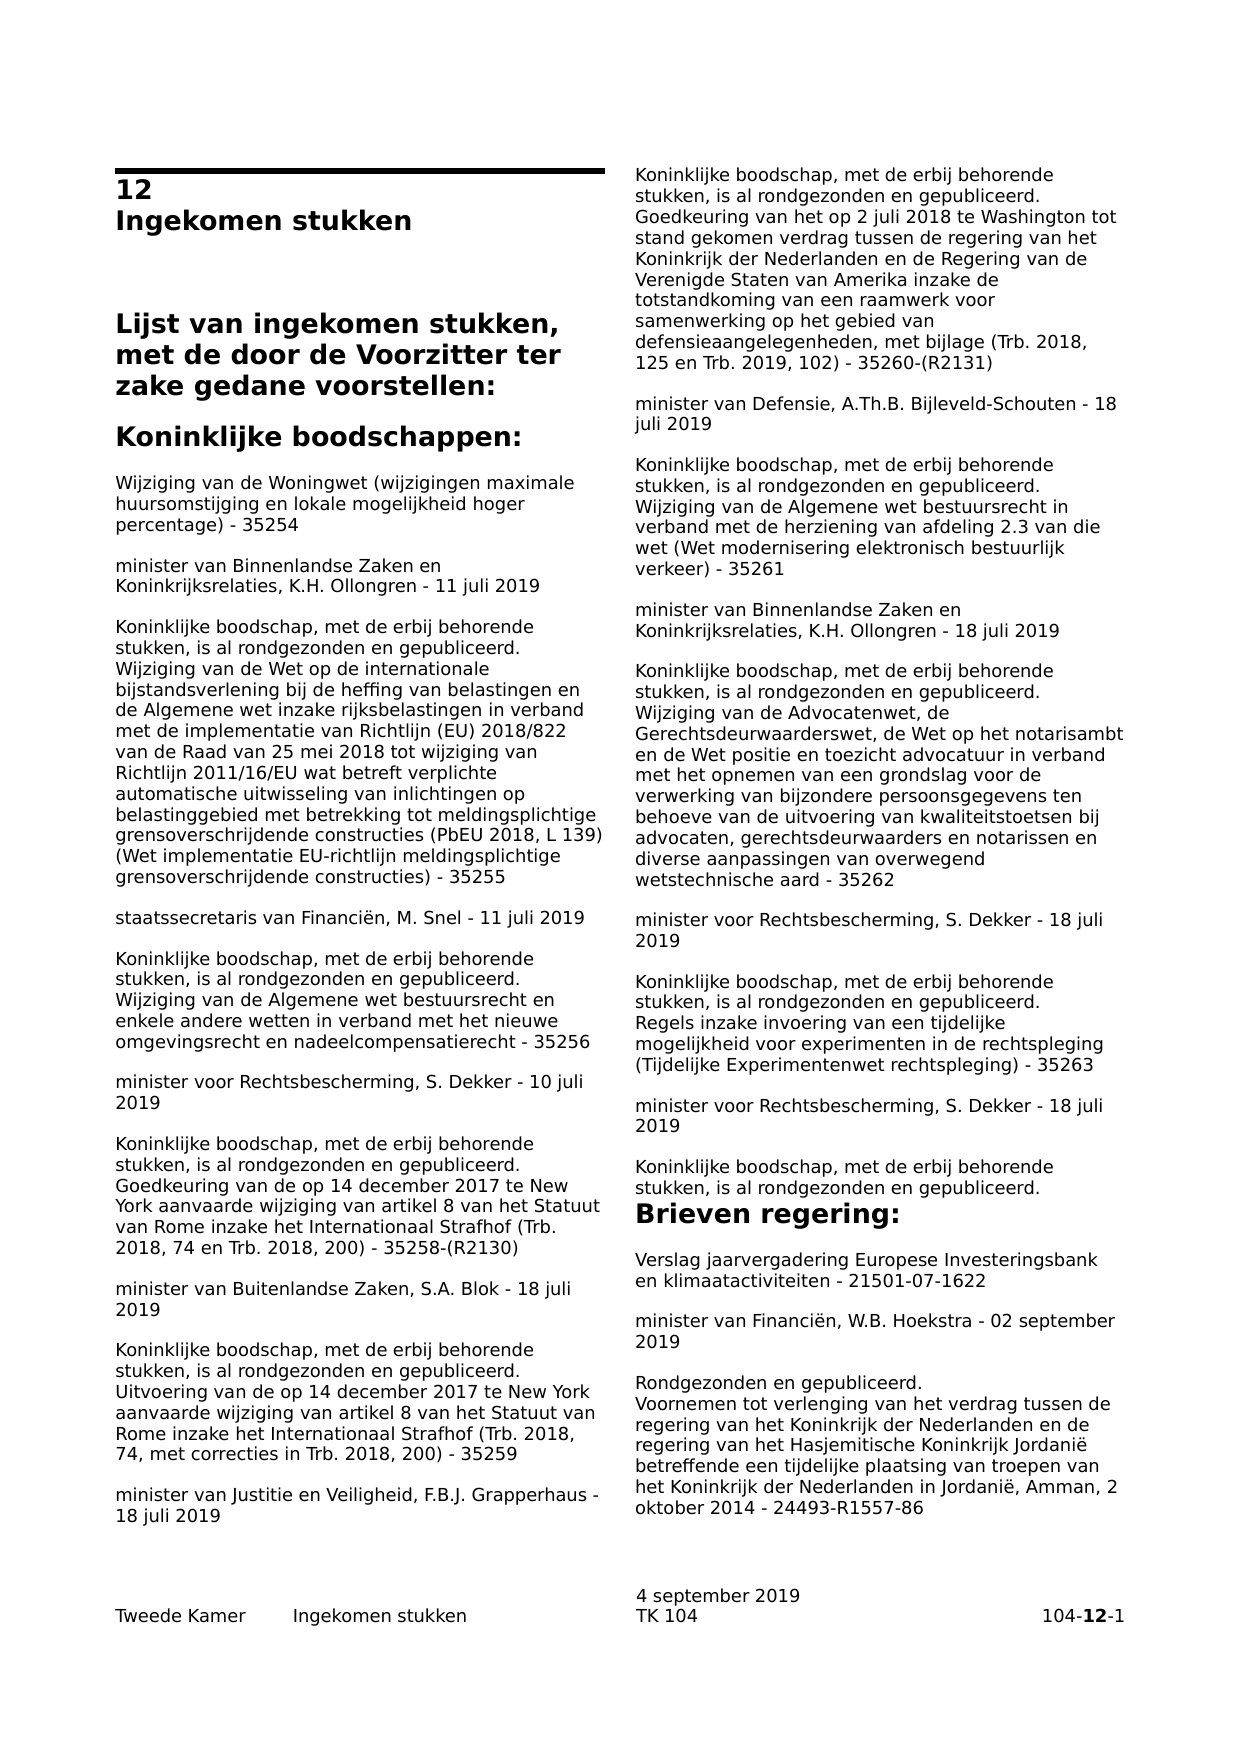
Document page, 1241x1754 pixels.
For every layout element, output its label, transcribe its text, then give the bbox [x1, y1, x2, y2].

text minister voor Rechtsbescherming, S. Dekker - 18 juli 2019 [635, 910, 1125, 952]
text minister van Financiën, W.B. Hoekstra - 02 september 2019 [635, 1311, 1125, 1353]
text Wijziging van de Algemene wet bestuursrecht in verband met de herziening van afdeling 2.3 van die wet (Wet modernisering elektronisch bestuurlijk verkeer) - 35261 [635, 496, 1125, 580]
text Wijziging van de Wet op de internationale bijstandsverlening bij de heffing van belastingen en de Algemene wet inzake rijksbelastingen in verband met de implementatie van Richtlijn (EU) 2018/822 van de Raad van 25 mei 2018 tot wijziging van Richtlijn 2011/16/EU wat betreft verplichte automatische uitwisseling van inlichtingen op belastinggebied met betrekking tot meldingsplichtige grensoverschrijdende constructies (PbEU 2018, L 139) (Wet implementatie EU-richtlijn meldingsplichtige grensoverschrijdende constructies) - 35255 [115, 658, 605, 888]
text Koninklijke boodschap, met de erbij behorende stukken, is al rondgezonden en gepubliceerd. [115, 1134, 605, 1175]
text minister van Binnenlandse Zaken en Koninkrijksrelaties, K.H. Ollongren - 11 juli 2019 [115, 556, 605, 597]
text Koninklijke boodschap, met de erbij behorende stukken, is al rondgezonden en gepubliceerd. [635, 661, 1125, 703]
text Koninklijke boodschap, met de erbij behorende stukken, is al rondgezonden en gepubliceerd. [635, 165, 1125, 207]
text Goedkeuring van het op 2 juli 2018 te Washington tot stand gekomen verdrag tussen de regering van het Koninkrijk der Nederlanden en de Regering van de Verenigde Staten van Amerika inzake de totstandkoming van een raamwerk voor samenwerking op het gebied van defensieaangelegenheden, met bijlage (Trb. 2018, 125 en Trb. 2019, 102) - 35260-(R2131) [635, 207, 1125, 373]
text minister van Binnenlandse Zaken en Koninkrijksrelaties, K.H. Ollongren - 18 juli 2019 [635, 600, 1125, 641]
text Koninklijke boodschap, met de erbij behorende stukken, is al rondgezonden en gepubliceerd. [115, 948, 605, 990]
title Brieven regering: [635, 1198, 1125, 1230]
text minister voor Rechtsbescherming, S. Dekker - 10 juli 2019 [115, 1072, 605, 1114]
text Verslag jaarvergadering Europese Investeringsbank en klimaatactiviteiten - 21501-07-1622 [635, 1250, 1125, 1291]
title Koninklijke boodschappen: [115, 422, 605, 453]
text minister van Defensie, A.Th.B. Bijleveld-Schouten - 18 juli 2019 [635, 393, 1125, 435]
text Wijziging van de Advocatenwet, de Gerechtsdeurwaarderswet, de Wet op het notarisambt en de Wet positie en toezicht advocatuur in verband met het opnemen van een grondslag voor de verwerking van bijzondere persoonsgegevens ten behoeve van de uitvoering van kwaliteitstoetsen bij advocaten, gerechtsdeurwaarders en notarissen en diverse aanpassingen van overwegend wetstechnische aard - 35262 [635, 703, 1125, 890]
text Rondgezonden en gepubliceerd. [635, 1373, 1125, 1393]
text Uitvoering van de op 14 december 2017 te New York aanvaarde wijziging van artikel 8 van het Statuut van Rome inzake het Internationaal Strafhof (Trb. 2018, 74, met correcties in Trb. 2018, 200) - 35259 [115, 1382, 605, 1465]
text Koninklijke boodschap, met de erbij behorende stukken, is al rondgezonden en gepubliceerd. [635, 1157, 1125, 1198]
title 12 Ingekomen stukken [115, 174, 605, 237]
text Koninklijke boodschap, met de erbij behorende stukken, is al rondgezonden en gepubliceerd. [635, 972, 1125, 1013]
text minister voor Rechtsbescherming, S. Dekker - 18 juli 2019 [635, 1096, 1125, 1137]
text Koninklijke boodschap, met de erbij behorende stukken, is al rondgezonden en gepubliceerd. [635, 455, 1125, 496]
text Voornemen tot verlenging van het verdrag tussen de regering van het Koninkrijk der Nederlanden en de regering van het Hasjemitische Koninkrijk Jordanië betreffende een tijdelijke plaatsing van troepen van het Koninkrijk der Nederlanden in Jordanië, Amman, 2 oktober 2014 - 24493-R1557-86 [635, 1393, 1125, 1518]
text minister van Justitie en Veiligheid, F.B.J. Grapperhaus - 18 juli 2019 [115, 1485, 605, 1526]
text Wijziging van de Woningwet (wijzigingen maximale huursomstijging en lokale mogelijkheid hoger percentage) - 35254 [115, 473, 605, 536]
text Koninklijke boodschap, met de erbij behorende stukken, is al rondgezonden en gepubliceerd. [115, 1340, 605, 1382]
title Lijst van ingekomen stukken, met de door de Voorzitter ter zake gedane voorstellen: [115, 308, 605, 402]
text Goedkeuring van de op 14 december 2017 te New York aanvaarde wijziging van artikel 8 van het Statuut van Rome inzake het Internationaal Strafhof (Trb. 2018, 74 en Trb. 2018, 200) - 35258-(R2130) [115, 1175, 605, 1259]
text minister van Buitenlandse Zaken, S.A. Blok - 18 juli 2019 [115, 1279, 605, 1320]
text Koninklijke boodschap, met de erbij behorende stukken, is al rondgezonden en gepubliceerd. [115, 617, 605, 658]
text Regels inzake invoering van een tijdelijke mogelijkheid voor experimenten in de rechtspleging (Tijdelijke Experimentenwet rechtspleging) - 35263 [635, 1013, 1125, 1076]
text staatssecretaris van Financiën, M. Snel - 11 juli 2019 [115, 908, 605, 928]
text Wijziging van de Algemene wet bestuursrecht en enkele andere wetten in verband met het nieuwe omgevingsrecht en nadeelcompensatierecht - 35256 [115, 990, 605, 1052]
